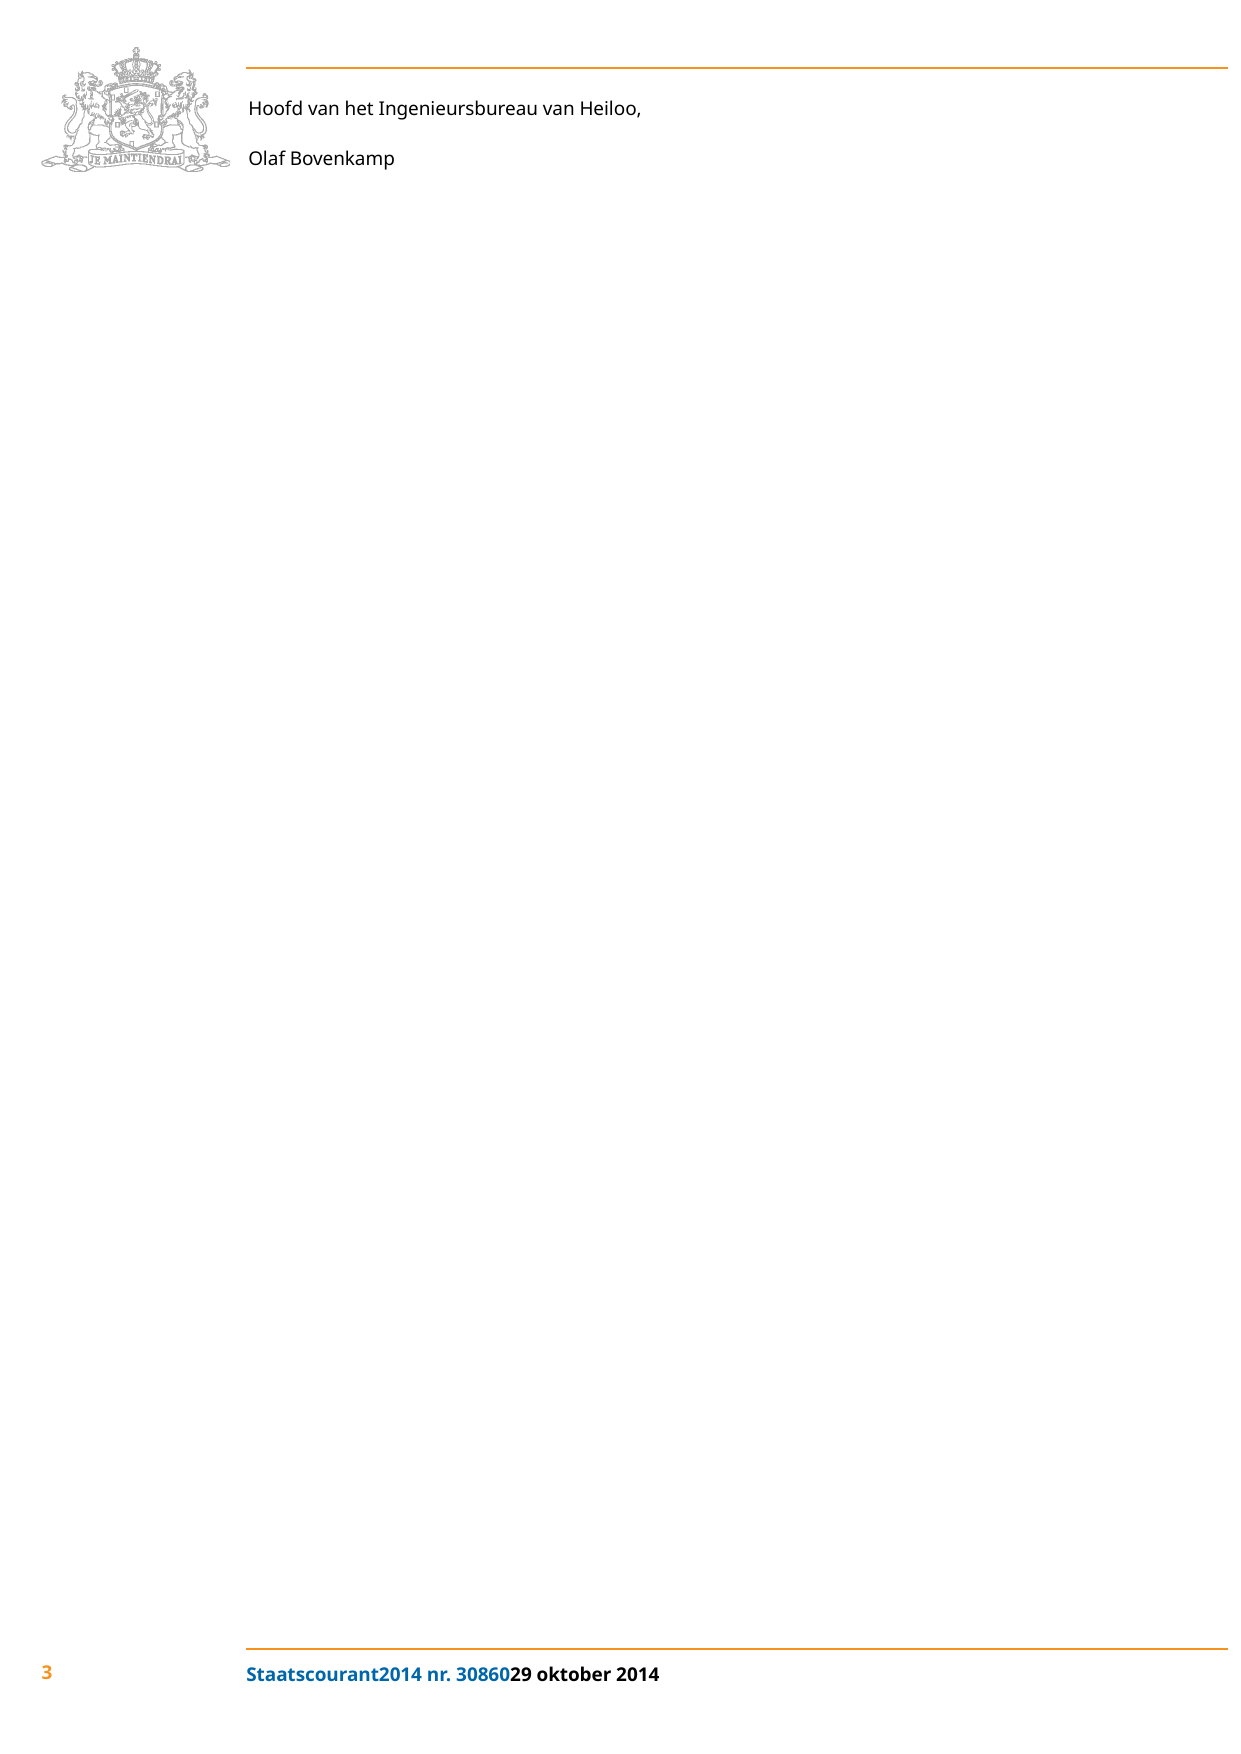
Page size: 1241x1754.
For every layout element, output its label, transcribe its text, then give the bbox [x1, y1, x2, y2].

text Hoofd van het Ingenieursbureau van Heiloo, [248, 95, 1152, 121]
text Olaf Bovenkamp [248, 145, 1152, 171]
picture [41, 47, 231, 172]
